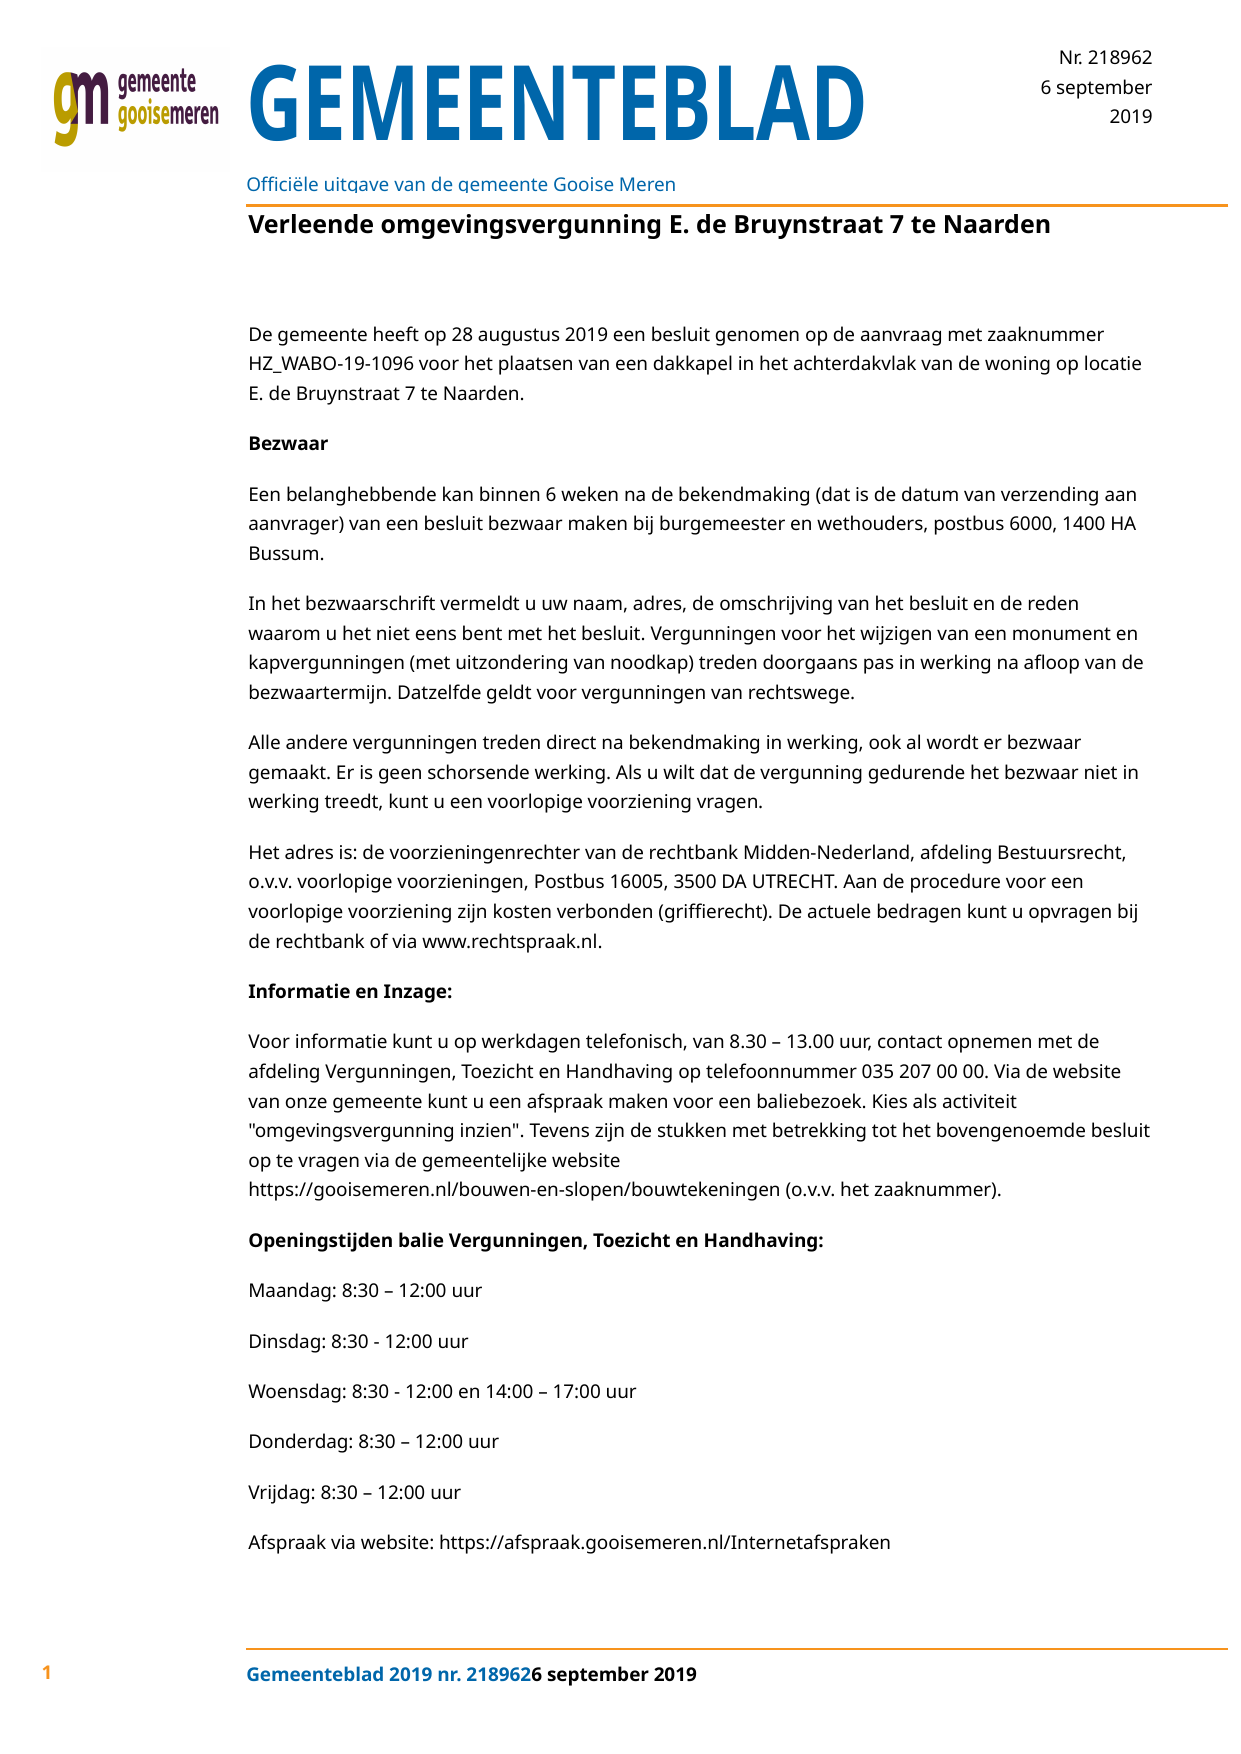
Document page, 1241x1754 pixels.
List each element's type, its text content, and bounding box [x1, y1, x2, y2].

text Woensdag: 8:30 - 12:00 en 14:00 – 17:00 uur [248, 1378, 1152, 1404]
text In het bezwaarschrift vermeldt u uw naam, adres, de omschrijving van het besluit en de reden waarom u het niet eens bent met het besluit. Vergunningen voor het wijzigen van een monument en kapvergunningen (met uitzondering van noodkap) treden doorgaans pas in werking na afloop van de bezwaartermijn. Datzelfde geldt voor vergunningen van rechtswege. [248, 590, 1152, 705]
text Openingstijden balie Vergunningen, Toezicht en Handhaving: [248, 1227, 1152, 1253]
text Vrijdag: 8:30 – 12:00 uur [248, 1479, 1152, 1505]
text Afspraak via website: https://afspraak.gooisemeren.nl/Internetafspraken [248, 1529, 1152, 1555]
text Voor informatie kunt u op werkdagen telefonisch, van 8.30 – 13.00 uur, contact opnemen met de afdeling Vergunningen, Toezicht en Handhaving op telefoonnummer 035 207 00 00. Via de website van onze gemeente kunt u een afspraak maken voor een baliebezoek. Kies als activiteit "omgevingsvergunning inzien". Tevens zijn de stukken met betrekking tot het bovengenoemde besluit op te vragen via de gemeentelijke website https://gooisemeren.nl/bouwen-en-slopen/bouwtekeningen (o.v.v. het zaaknummer). [248, 1029, 1152, 1202]
text Maandag: 8:30 – 12:00 uur [248, 1277, 1152, 1303]
text De gemeente heeft op 28 augustus 2019 een besluit genomen op de aanvraag met zaaknummer HZ_WABO-19-1096 voor het plaatsen van een dakkapel in het achterdakvlak van de woning op locatie E. de Bruynstraat 7 te Naarden. [248, 321, 1152, 406]
text Informatie en Inzage: [248, 978, 1152, 1004]
text Het adres is: de voorzieningenrechter van de rechtbank Midden-Nederland, afdeling Bestuursrecht, o.v.v. voorlopige voorzieningen, Postbus 16005, 3500 DA UTRECHT. Aan de procedure voor een voorlopige voorziening zijn kosten verbonden (griffierecht). De actuele bedragen kunt u opvragen bij de rechtbank of via www.rechtspraak.nl. [248, 839, 1152, 953]
text Bezwaar [248, 430, 1152, 456]
text Dinsdag: 8:30 - 12:00 uur [248, 1328, 1152, 1353]
text Donderdag: 8:30 – 12:00 uur [248, 1429, 1152, 1454]
picture [41, 47, 231, 172]
text Een belanghebbende kan binnen 6 weken na de bekendmaking (dat is de datum van verzending aan aanvrager) van een besluit bezwaar maken bij burgemeester en wethouders, postbus 6000, 1400 HA Bussum. [248, 481, 1152, 566]
text Verleende omgevingsvergunning E. de Bruynstraat 7 te Naarden [248, 207, 1152, 241]
text Alle andere vergunningen treden direct na bekendmaking in werking, ook al wordt er bezwaar gemaakt. Er is geen schorsende werking. Als u wilt dat de vergunning gedurende het bezwaar niet in werking treedt, kunt u een voorlopige voorziening vragen. [248, 729, 1152, 814]
